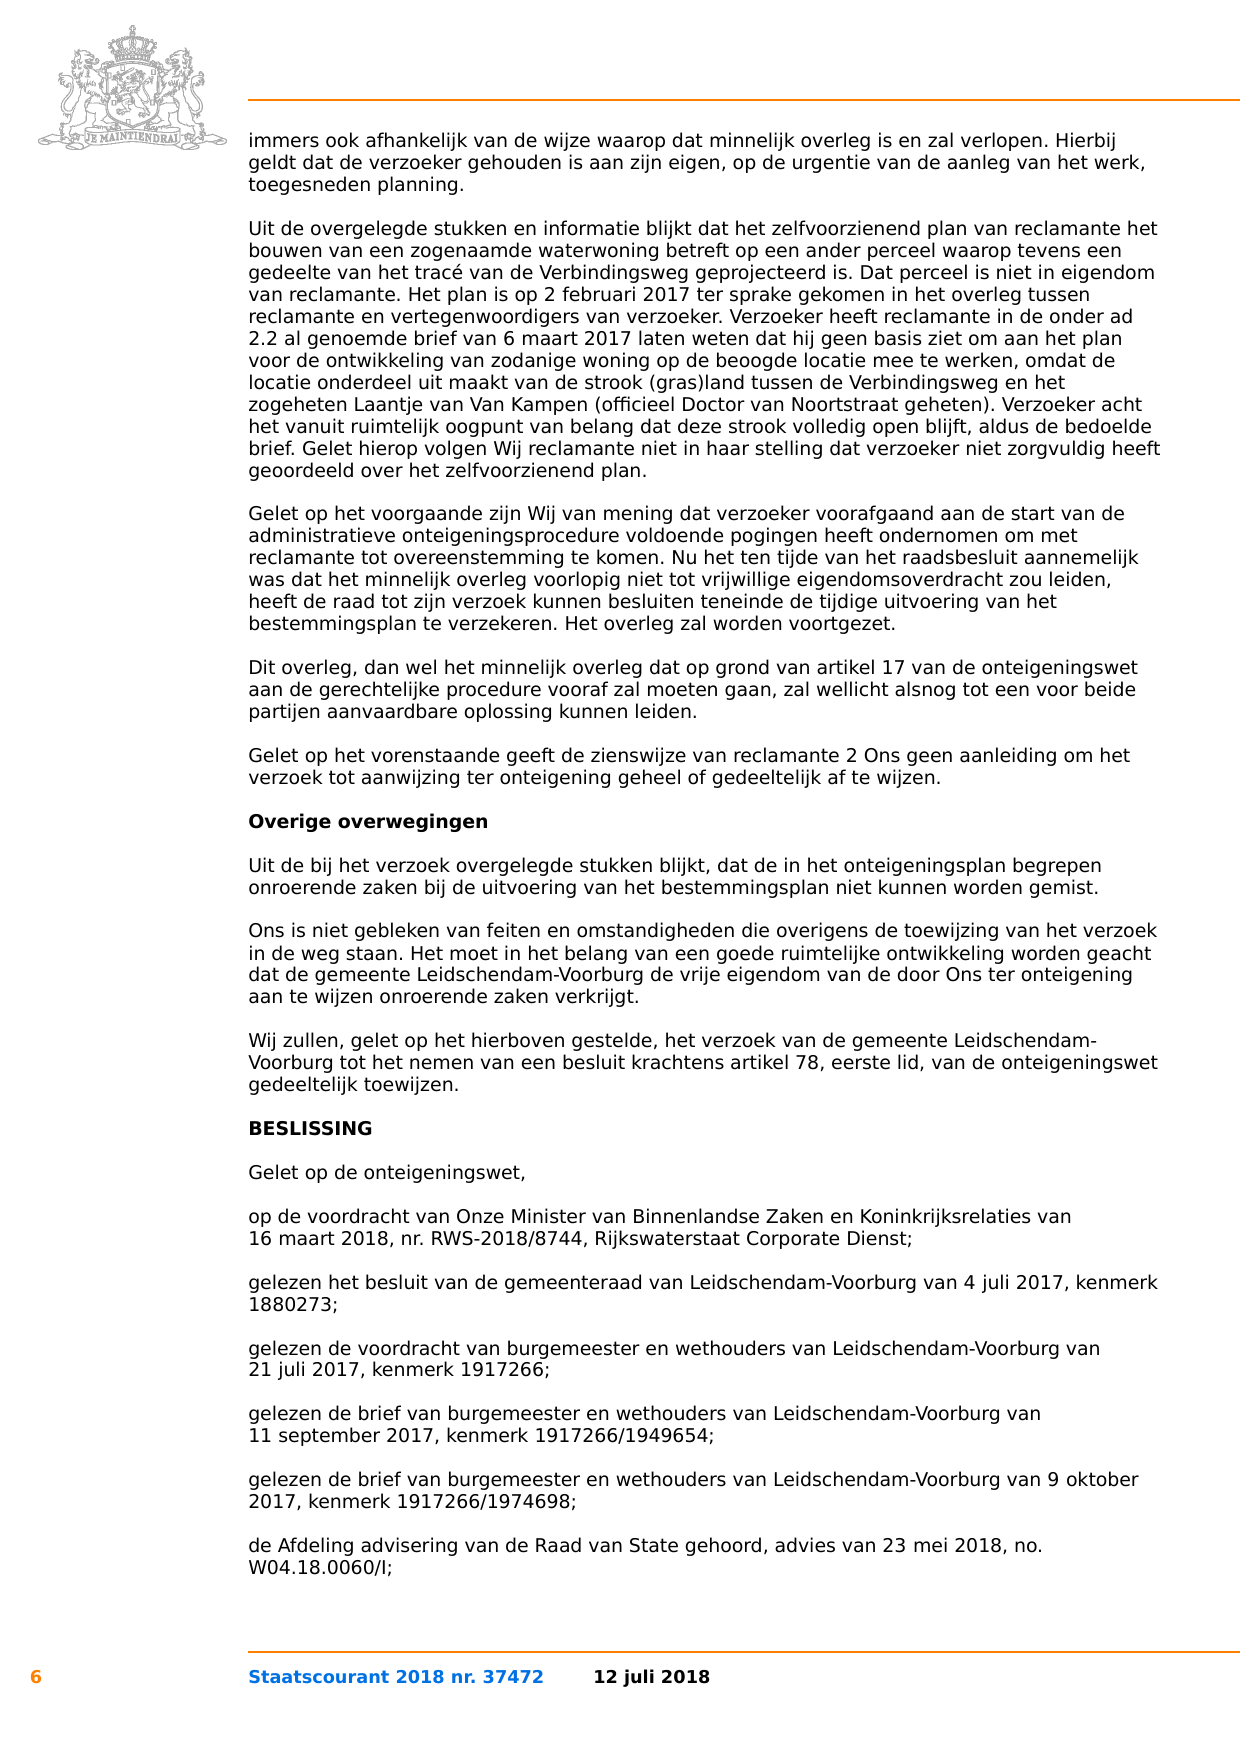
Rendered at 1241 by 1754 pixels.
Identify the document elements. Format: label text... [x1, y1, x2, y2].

text Wij zullen, gelet op het hierboven gestelde, het verzoek van de gemeente Leidschendam-Voorburg tot het nemen van een besluit krachtens artikel 78, eerste lid, van de onteigeningswet gedeeltelijk toewijzen. [248, 1030, 1163, 1096]
text gelezen de brief van burgemeester en wethouders van Leidschendam-Voorburg van 9 oktober 2017, kenmerk 1917266/1974698; [248, 1469, 1163, 1513]
text Ons is niet gebleken van feiten en omstandigheden die overigens de toewijzing van het verzoek in de weg staan. Het moet in het belang van een goede ruimtelijke ontwikkeling worden geacht dat de gemeente Leidschendam-Voorburg de vrije eigendom van de door Ons ter onteigening aan te wijzen onroerende zaken verkrijgt. [248, 920, 1163, 1008]
text Gelet op het voorgaande zijn Wij van mening dat verzoeker voorafgaand aan de start van de administratieve onteigeningsprocedure voldoende pogingen heeft ondernomen om met reclamante tot overeenstemming te komen. Nu het ten tijde van het raadsbesluit aannemelijk was dat het minnelijk overleg voorlopig niet tot vrijwillige eigendomsoverdracht zou leiden, heeft de raad tot zijn verzoek kunnen besluiten teneinde de tijdige uitvoering van het bestemmingsplan te verzekeren. Het overleg zal worden voortgezet. [248, 503, 1163, 635]
text Gelet op de onteigeningswet, [248, 1162, 1163, 1184]
picture [38, 25, 227, 150]
text Uit de bij het verzoek overgelegde stukken blijkt, dat de in het onteigeningsplan begrepen onroerende zaken bij de uitvoering van het bestemmingsplan niet kunnen worden gemist. [248, 854, 1163, 898]
subtitle BESLISSING [248, 1118, 1163, 1140]
text Gelet op het vorenstaande geeft de zienswijze van reclamante 2 Ons geen aanleiding om het verzoek tot aanwijzing ter onteigening geheel of gedeeltelijk af te wijzen. [248, 745, 1163, 789]
text de Afdeling advisering van de Raad van State gehoord, advies van 23 mei 2018, no. W04.18.0060/I; [248, 1535, 1163, 1579]
text gelezen het besluit van de gemeenteraad van Leidschendam-Voorburg van 4 juli 2017, kenmerk 1880273; [248, 1272, 1163, 1316]
text gelezen de brief van burgemeester en wethouders van Leidschendam-Voorburg van 11 september 2017, kenmerk 1917266/1949654; [248, 1403, 1163, 1447]
text immers ook afhankelijk van de wijze waarop dat minnelijk overleg is en zal verlopen. Hierbij geldt dat de verzoeker gehouden is aan zijn eigen, op de urgentie van de aanleg van het werk, toegesneden planning. [248, 130, 1163, 196]
subtitle Overige overwegingen [248, 811, 1163, 833]
text gelezen de voordracht van burgemeester en wethouders van Leidschendam-Voorburg van 21 juli 2017, kenmerk 1917266; [248, 1337, 1163, 1381]
text op de voordracht van Onze Minister van Binnenlandse Zaken en Koninkrijksrelaties van 16 maart 2018, nr. RWS-2018/8744, Rijkswaterstaat Corporate Dienst; [248, 1206, 1163, 1250]
text Uit de overgelegde stukken en informatie blijkt dat het zelfvoorzienend plan van reclamante het bouwen van een zogenaamde waterwoning betreft op een ander perceel waarop tevens een gedeelte van het tracé van de Verbindingsweg geprojecteerd is. Dat perceel is niet in eigendom van reclamante. Het plan is op 2 februari 2017 ter sprake gekomen in het overleg tussen reclamante en vertegenwoordigers van verzoeker. Verzoeker heeft reclamante in de onder ad 2.2 al genoemde brief van 6 maart 2017 laten weten dat hij geen basis ziet om aan het plan voor de ontwikkeling van zodanige woning op de beoogde locatie mee te werken, omdat de locatie onderdeel uit maakt van de strook (gras)land tussen de Verbindingsweg en het zogeheten Laantje van Van Kampen (officieel Doctor van Noortstraat geheten). Verzoeker acht het vanuit ruimtelijk oogpunt van belang dat deze strook volledig open blijft, aldus de bedoelde brief. Gelet hierop volgen Wij reclamante niet in haar stelling dat verzoeker niet zorgvuldig heeft geoordeeld over het zelfvoorzienend plan. [248, 218, 1163, 481]
text Dit overleg, dan wel het minnelijk overleg dat op grond van artikel 17 van de onteigeningswet aan de gerechtelijke procedure vooraf zal moeten gaan, zal wellicht alsnog tot een voor beide partijen aanvaardbare oplossing kunnen leiden. [248, 657, 1163, 723]
